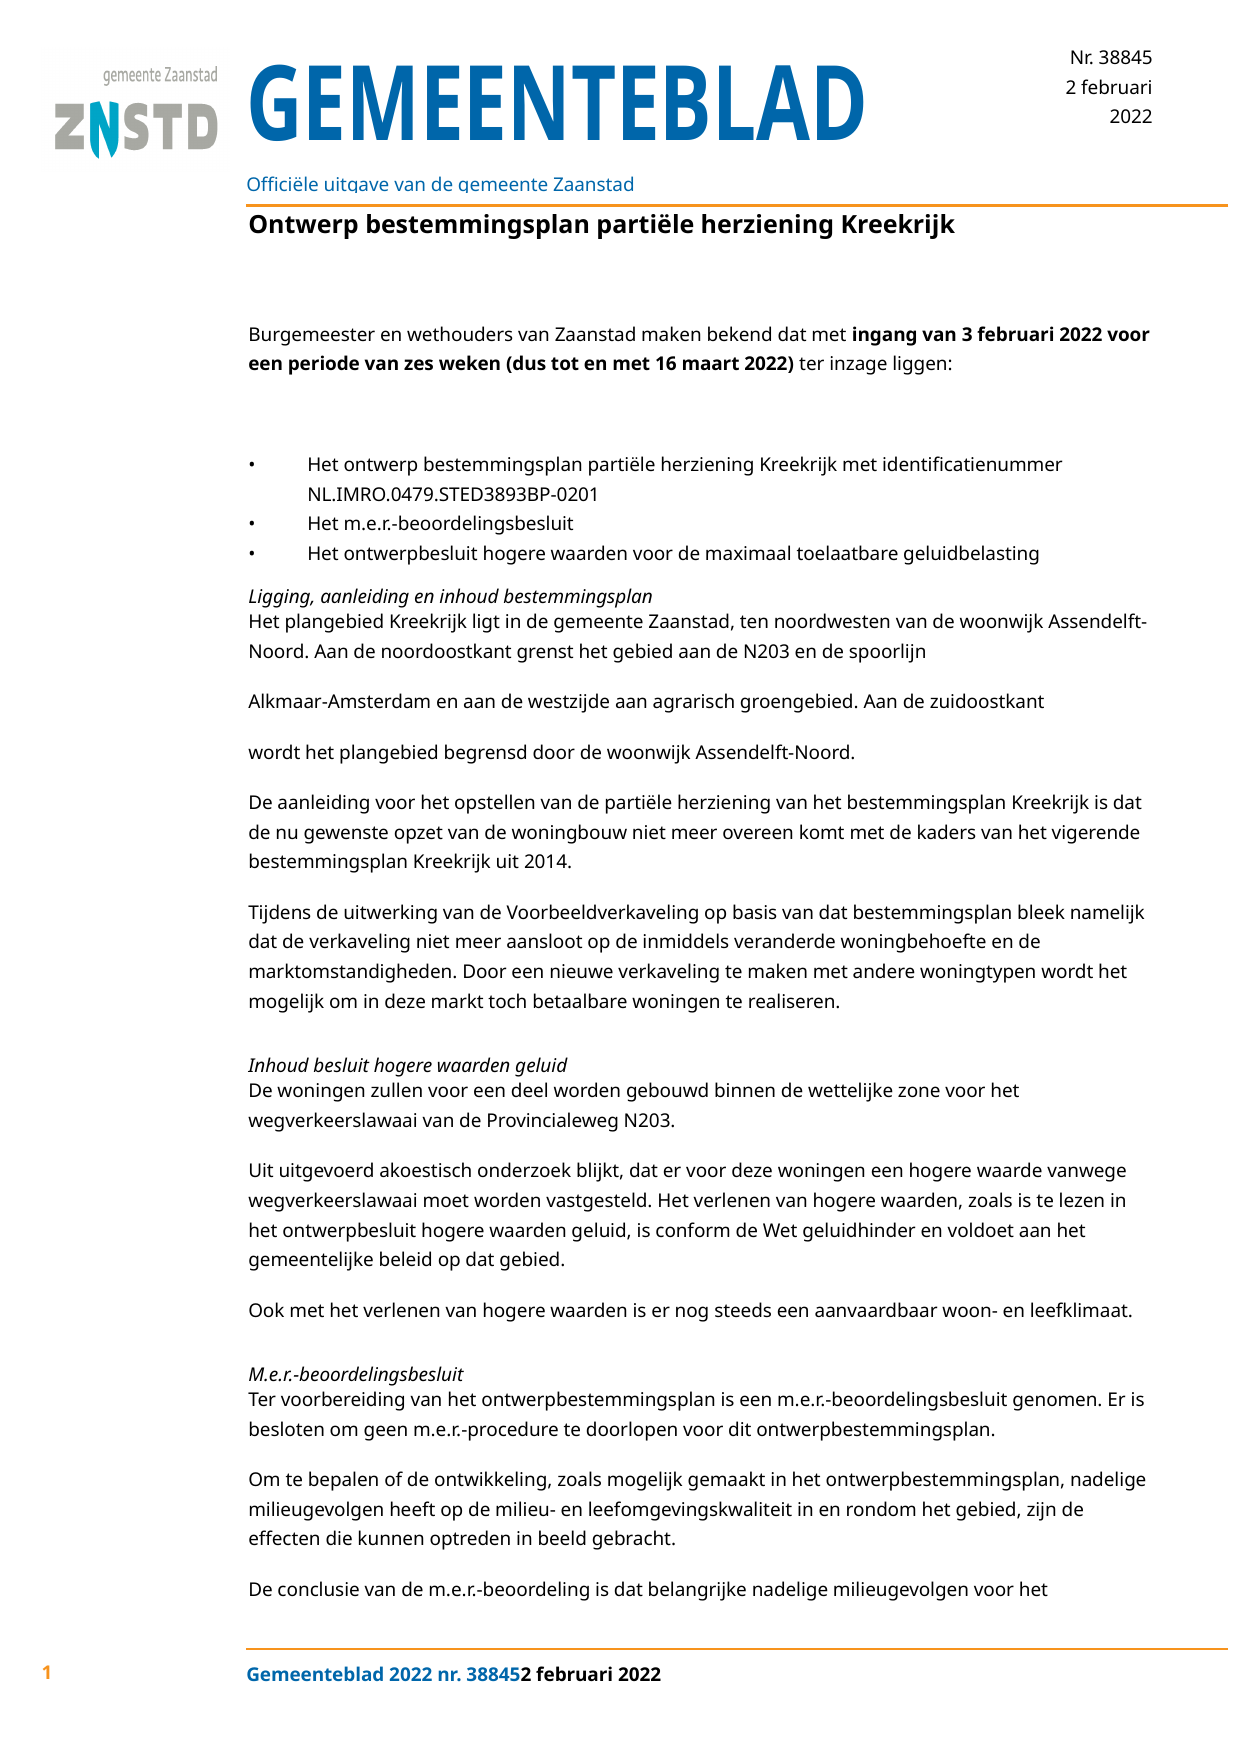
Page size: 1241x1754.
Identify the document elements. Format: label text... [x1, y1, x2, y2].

text wordt het plangebied begrensd door de woonwijk Assendelft-Noord. [248, 739, 1152, 765]
text Ligging, aanleiding en inhoud bestemmingsplan [248, 583, 1152, 609]
text Uit uitgevoerd akoestisch onderzoek blijkt, dat er voor deze woningen een hogere waarde vanwege wegverkeerslawaai moet worden vastgesteld. Het verlenen van hogere waarden, zoals is te lezen in het ontwerpbesluit hogere waarden geluid, is conform de Wet geluidhinder en voldoet aan het gemeentelijke beleid op dat gebied. [248, 1158, 1152, 1272]
text Burgemeester en wethouders van Zaanstad maken bekend dat met ingang van 3 februari 2022 voor een periode van zes weken (dus tot en met 16 maart 2022) ter inzage liggen: [248, 321, 1152, 376]
text Ook met het verlenen van hogere waarden is er nog steeds een aanvaardbaar woon- en leefklimaat. [248, 1297, 1152, 1322]
text Alkmaar-Amsterdam en aan de westzijde aan agrarisch groengebied. Aan de zuidoostkant [248, 689, 1152, 714]
text De woningen zullen voor een deel worden gebouwd binnen de wettelijke zone voor het wegverkeerslawaai van de Provincialeweg N203. [248, 1078, 1152, 1133]
text Het plangebied Kreekrijk ligt in de gemeente Zaanstad, ten noordwesten van de woonwijk Assendelft-Noord. Aan de noordoostkant grenst het gebied aan de N203 en de spoorlijn [248, 609, 1152, 664]
list Het ontwerpbesluit hogere waarden voor de maximaal toelaatbare geluidbelasting [248, 540, 1152, 566]
list Het ontwerp bestemmingsplan partiële herziening Kreekrijk met identificatienummer NL.IMRO.0479.STED3893BP-0201 [248, 451, 1152, 506]
text Om te bepalen of de ontwikkeling, zoals mogelijk gemaakt in het ontwerpbestemmingsplan, nadelige milieugevolgen heeft op de milieu- en leefomgevingskwaliteit in en rondom het gebied, zijn de effecten die kunnen optreden in beeld gebracht. [248, 1466, 1152, 1551]
text Ter voorbereiding van het ontwerpbestemmingsplan is een m.e.r.-beoordelingsbesluit genomen. Er is besloten om geen m.e.r.-procedure te doorlopen voor dit ontwerpbestemmingsplan. [248, 1386, 1152, 1442]
text M.e.r.-beoordelingsbesluit [248, 1361, 1152, 1386]
picture [41, 47, 231, 172]
text De conclusie van de m.e.r.-beoordeling is dat belangrijke nadelige milieugevolgen voor het [248, 1576, 1152, 1602]
text Tijdens de uitwerking van de Voorbeeldverkaveling op basis van dat bestemmingsplan bleek namelijk dat de verkaveling niet meer aansloot op de inmiddels veranderde woningbehoefte en de marktomstandigheden. Door een nieuwe verkaveling te maken met andere woningtypen wordt het mogelijk om in deze markt toch betaalbare woningen te realiseren. [248, 899, 1152, 1014]
text De aanleiding voor het opstellen van de partiële herziening van het bestemmingsplan Kreekrijk is dat de nu gewenste opzet van de woningbouw niet meer overeen komt met de kaders van het vigerende bestemmingsplan Kreekrijk uit 2014. [248, 789, 1152, 874]
list Het m.e.r.-beoordelingsbesluit [248, 510, 1152, 536]
text Ontwerp bestemmingsplan partiële herziening Kreekrijk [248, 207, 1152, 241]
text Inhoud besluit hogere waarden geluid [248, 1052, 1152, 1078]
